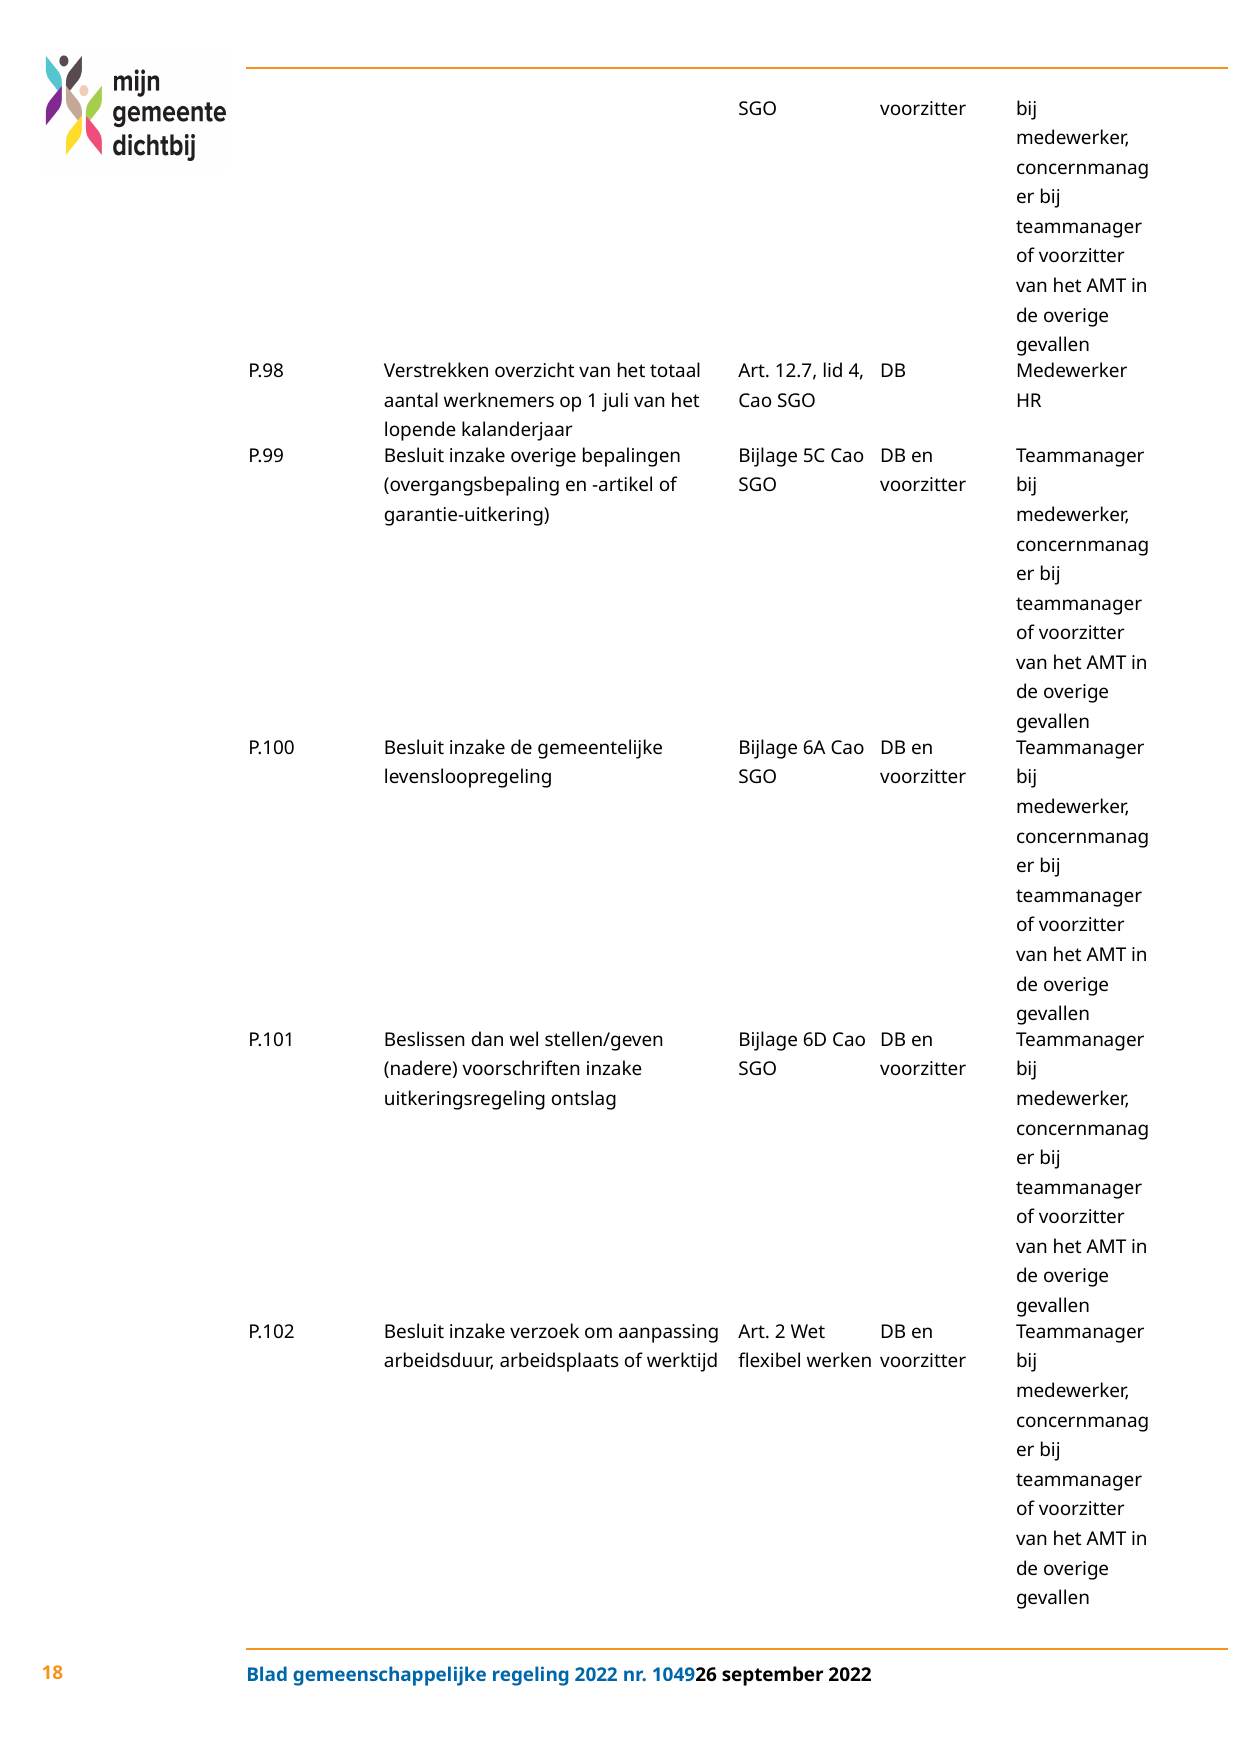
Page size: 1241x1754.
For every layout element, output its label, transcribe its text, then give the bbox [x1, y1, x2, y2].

table_cell P.102 [248, 1318, 384, 1610]
table_cell Bijlage 6D Cao SGO [738, 1026, 880, 1318]
table_cell Teammanager bij medewerker, concernmanager bij teammanager of voorzitter van het AMT in de overige gevallen [1016, 1318, 1152, 1610]
table_cell P.101 [248, 1026, 384, 1318]
table_cell Besluit inzake verzoek om aanpassing arbeidsduur, arbeidsplaats of werktijd [384, 1318, 738, 1610]
table_cell Art. 12.7, lid 4, Cao SGO [738, 357, 880, 442]
table_cell Teammanager bij medewerker, concernmanager bij teammanager of voorzitter van het AMT in de overige gevallen [1016, 734, 1152, 1026]
table_cell [384, 95, 738, 357]
table_cell Beslissen dan wel stellen/geven (nadere) voorschriften inzake uitkeringsregeling ontslag [384, 1026, 738, 1318]
picture [41, 47, 231, 172]
table_cell Art. 2 Wet flexibel werken [738, 1318, 880, 1610]
table_cell voorzitter [880, 95, 1016, 357]
table_cell DB en voorzitter [880, 1318, 1016, 1610]
table_cell P.99 [248, 442, 384, 734]
table_cell Verstrekken overzicht van het totaal aantal werknemers op 1 juli van het lopende kalanderjaar [384, 357, 738, 442]
table_cell DB [880, 357, 1016, 442]
table_cell P.100 [248, 734, 384, 1026]
table_cell Bijlage 5C Cao SGO [738, 442, 880, 734]
table_cell Teammanager bij medewerker, concernmanager bij teammanager of voorzitter van het AMT in de overige gevallen [1016, 1026, 1152, 1318]
table_cell Besluit inzake de gemeentelijke levensloopregeling [384, 734, 738, 1026]
table_cell SGO [738, 95, 880, 357]
table_cell P.98 [248, 357, 384, 442]
table_cell Medewerker HR [1016, 357, 1152, 442]
table_cell [248, 95, 384, 357]
table_cell DB en voorzitter [880, 1026, 1016, 1318]
table_cell DB en voorzitter [880, 442, 1016, 734]
table_cell DB en voorzitter [880, 734, 1016, 1026]
table_cell bij medewerker, concernmanager bij teammanager of voorzitter van het AMT in de overige gevallen [1016, 95, 1152, 357]
table_cell Teammanager bij medewerker, concernmanager bij teammanager of voorzitter van het AMT in de overige gevallen [1016, 442, 1152, 734]
table_cell Besluit inzake overige bepalingen (overgangsbepaling en -artikel of garantie-uitkering) [384, 442, 738, 734]
table_cell Bijlage 6A Cao SGO [738, 734, 880, 1026]
